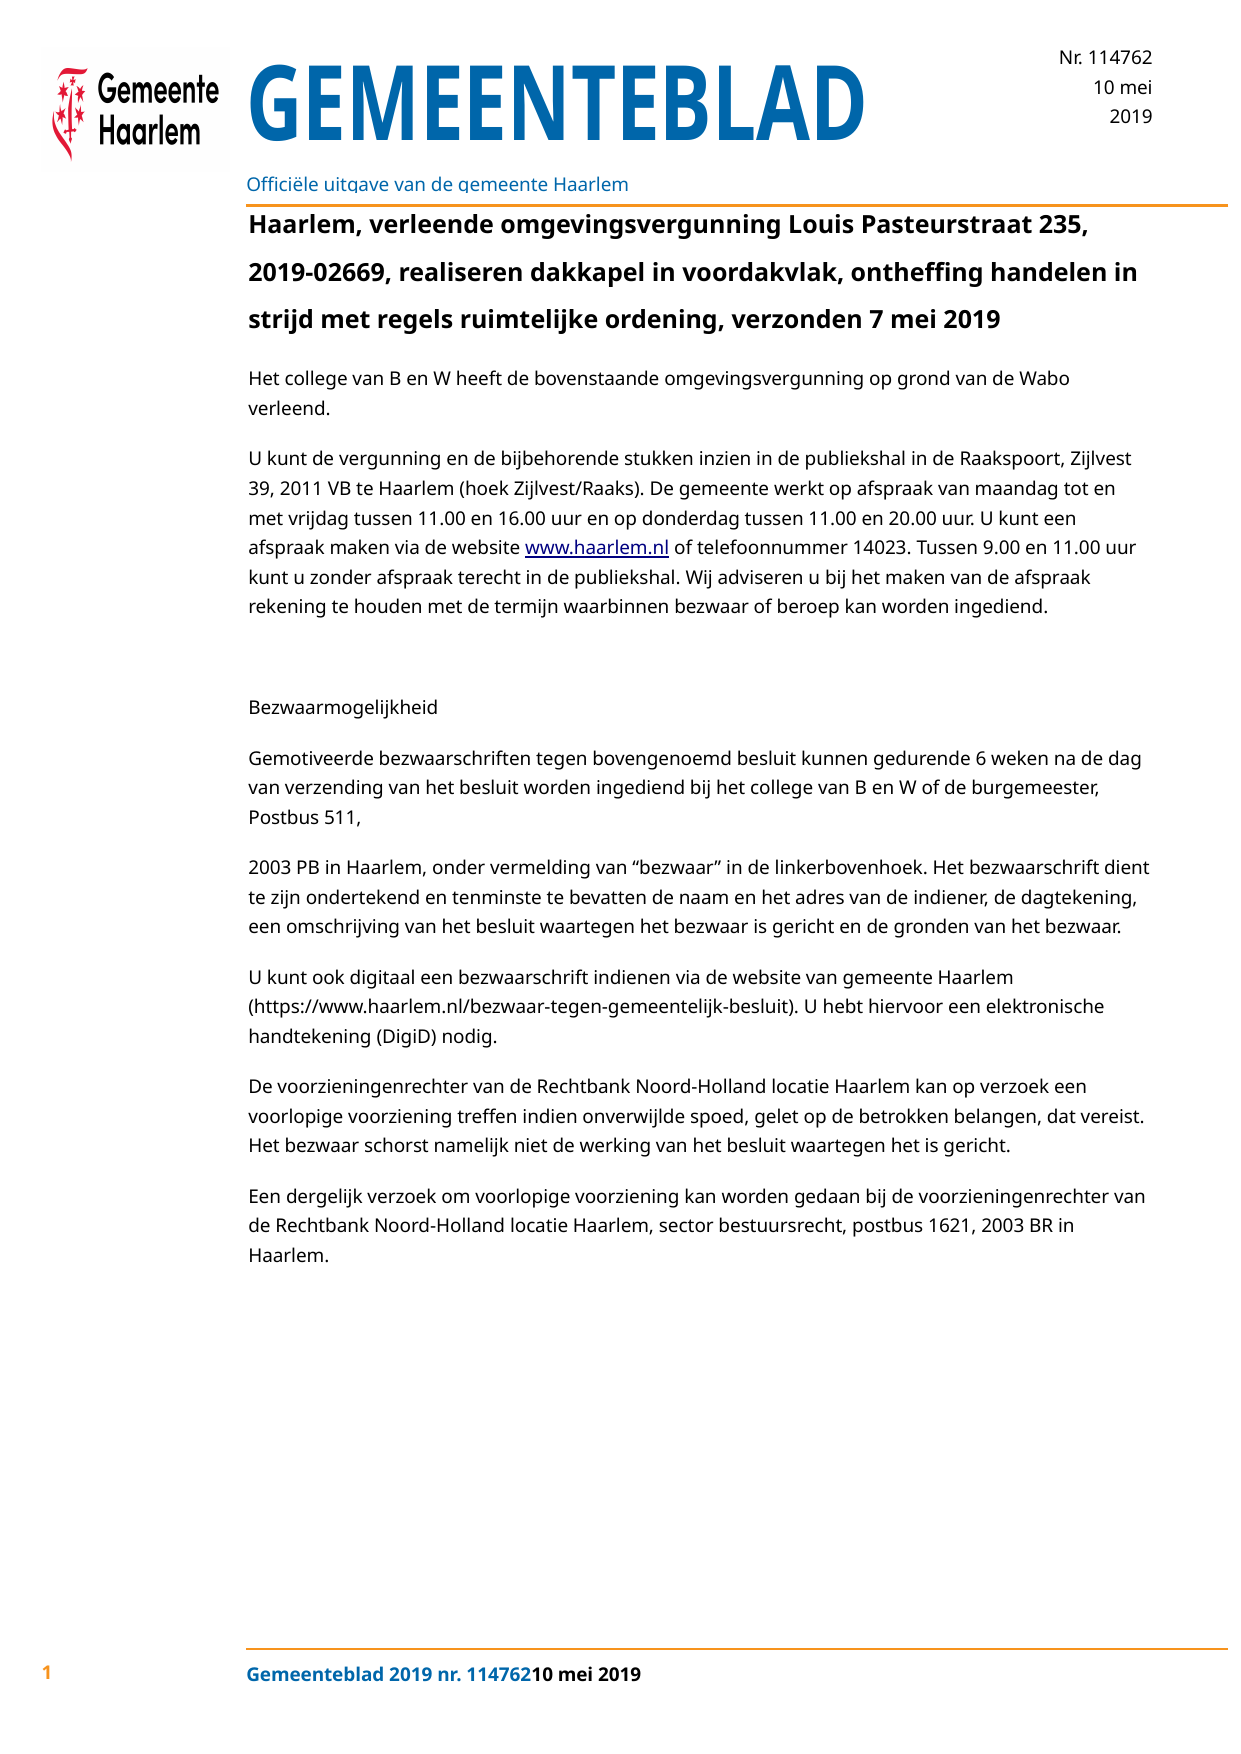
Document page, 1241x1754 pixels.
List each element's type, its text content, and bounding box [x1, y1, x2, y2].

text U kunt de vergunning en de bijbehorende stukken inzien in de publiekshal in de Raakspoort, Zijlvest 39, 2011 VB te Haarlem (hoek Zijlvest/Raaks). De gemeente werkt op afspraak van maandag tot en met vrijdag tussen 11.00 en 16.00 uur en op donderdag tussen 11.00 en 20.00 uur. U kunt een afspraak maken via de website www.haarlem.nl of telefoonnummer 14023. Tussen 9.00 en 11.00 uur kunt u zonder afspraak terecht in de publiekshal. Wij adviseren u bij het maken van de afspraak rekening te houden met de termijn waarbinnen bezwaar of beroep kan worden ingediend. [248, 446, 1152, 619]
text De voorzieningenrechter van de Rechtbank Noord-Holland locatie Haarlem kan op verzoek een voorlopige voorziening treffen indien onverwijlde spoed, gelet op de betrokken belangen, dat vereist. Het bezwaar schorst namelijk niet de werking van het besluit waartegen het is gericht. [248, 1073, 1152, 1158]
text Een dergelijk verzoek om voorlopige voorziening kan worden gedaan bij de voorzieningenrechter van de Rechtbank Noord-Holland locatie Haarlem, sector bestuursrecht, postbus 1621, 2003 BR in Haarlem. [248, 1183, 1152, 1268]
text Het college van B en W heeft de bovenstaande omgevingsvergunning op grond van de Wabo verleend. [248, 366, 1152, 421]
text U kunt ook digitaal een bezwaarschrift indienen via de website van gemeente Haarlem (https://www.haarlem.nl/bezwaar-tegen-gemeentelijk-besluit). U hebt hiervoor een elektronische handtekening (DigiD) nodig. [248, 964, 1152, 1049]
text Haarlem, verleende omgevingsvergunning Louis Pasteurstraat 235, 2019-02669, realiseren dakkapel in voordakvlak, ontheffing handelen in strijd met regels ruimtelijke ordening, verzonden 7 mei 2019 [248, 207, 1152, 336]
text Gemotiveerde bezwaarschriften tegen bovengenoemd besluit kunnen gedurende 6 weken na de dag van verzending van het besluit worden ingediend bij het college van B en W of de burgemeester, Postbus 511, [248, 745, 1152, 829]
text 2003 PB in Haarlem, onder vermelding van “bezwaar” in de linkerbovenhoek. Het bezwaarschrift dient te zijn ondertekend en tenminste te bevatten de naam en het adres van de indiener, de dagtekening, een omschrijving van het besluit waartegen het bezwaar is gericht en de gronden van het bezwaar. [248, 854, 1152, 939]
picture [41, 47, 231, 172]
text Bezwaarmogelijkheid [248, 694, 1152, 720]
